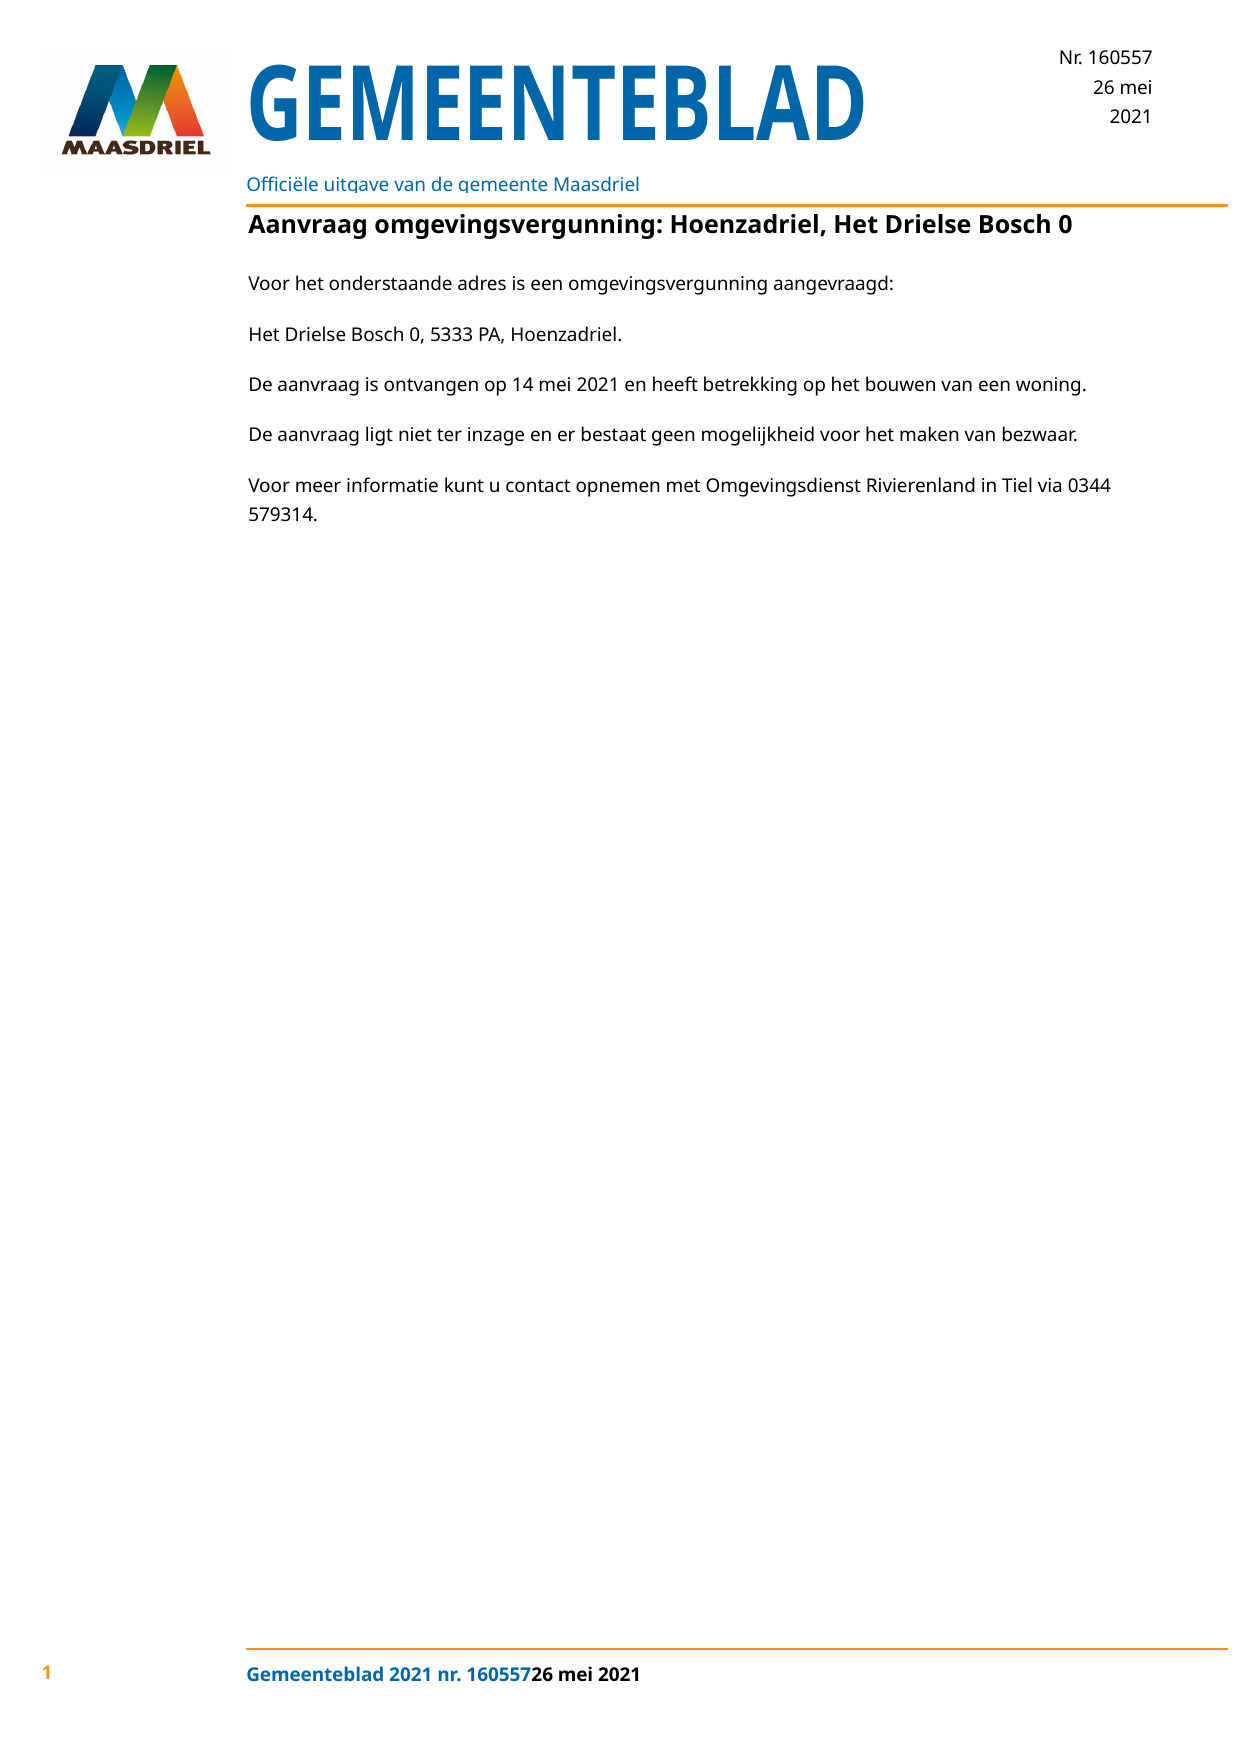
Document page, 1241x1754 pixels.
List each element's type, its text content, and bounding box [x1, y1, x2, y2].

text Het Drielse Bosch 0, 5333 PA, Hoenzadriel. [248, 321, 1152, 346]
text Voor het onderstaande adres is een omgevingsvergunning aangevraagd: [248, 270, 1152, 296]
picture [41, 47, 231, 172]
text Aanvraag omgevingsvergunning: Hoenzadriel, Het Drielse Bosch 0 [248, 207, 1152, 241]
text De aanvraag is ontvangen op 14 mei 2021 en heeft betrekking op het bouwen van een woning. [248, 371, 1152, 397]
text Voor meer informatie kunt u contact opnemen met Omgevingsdienst Rivierenland in Tiel via 0344 579314. [248, 472, 1152, 527]
text De aanvraag ligt niet ter inzage en er bestaat geen mogelijkheid voor het maken van bezwaar. [248, 422, 1152, 447]
